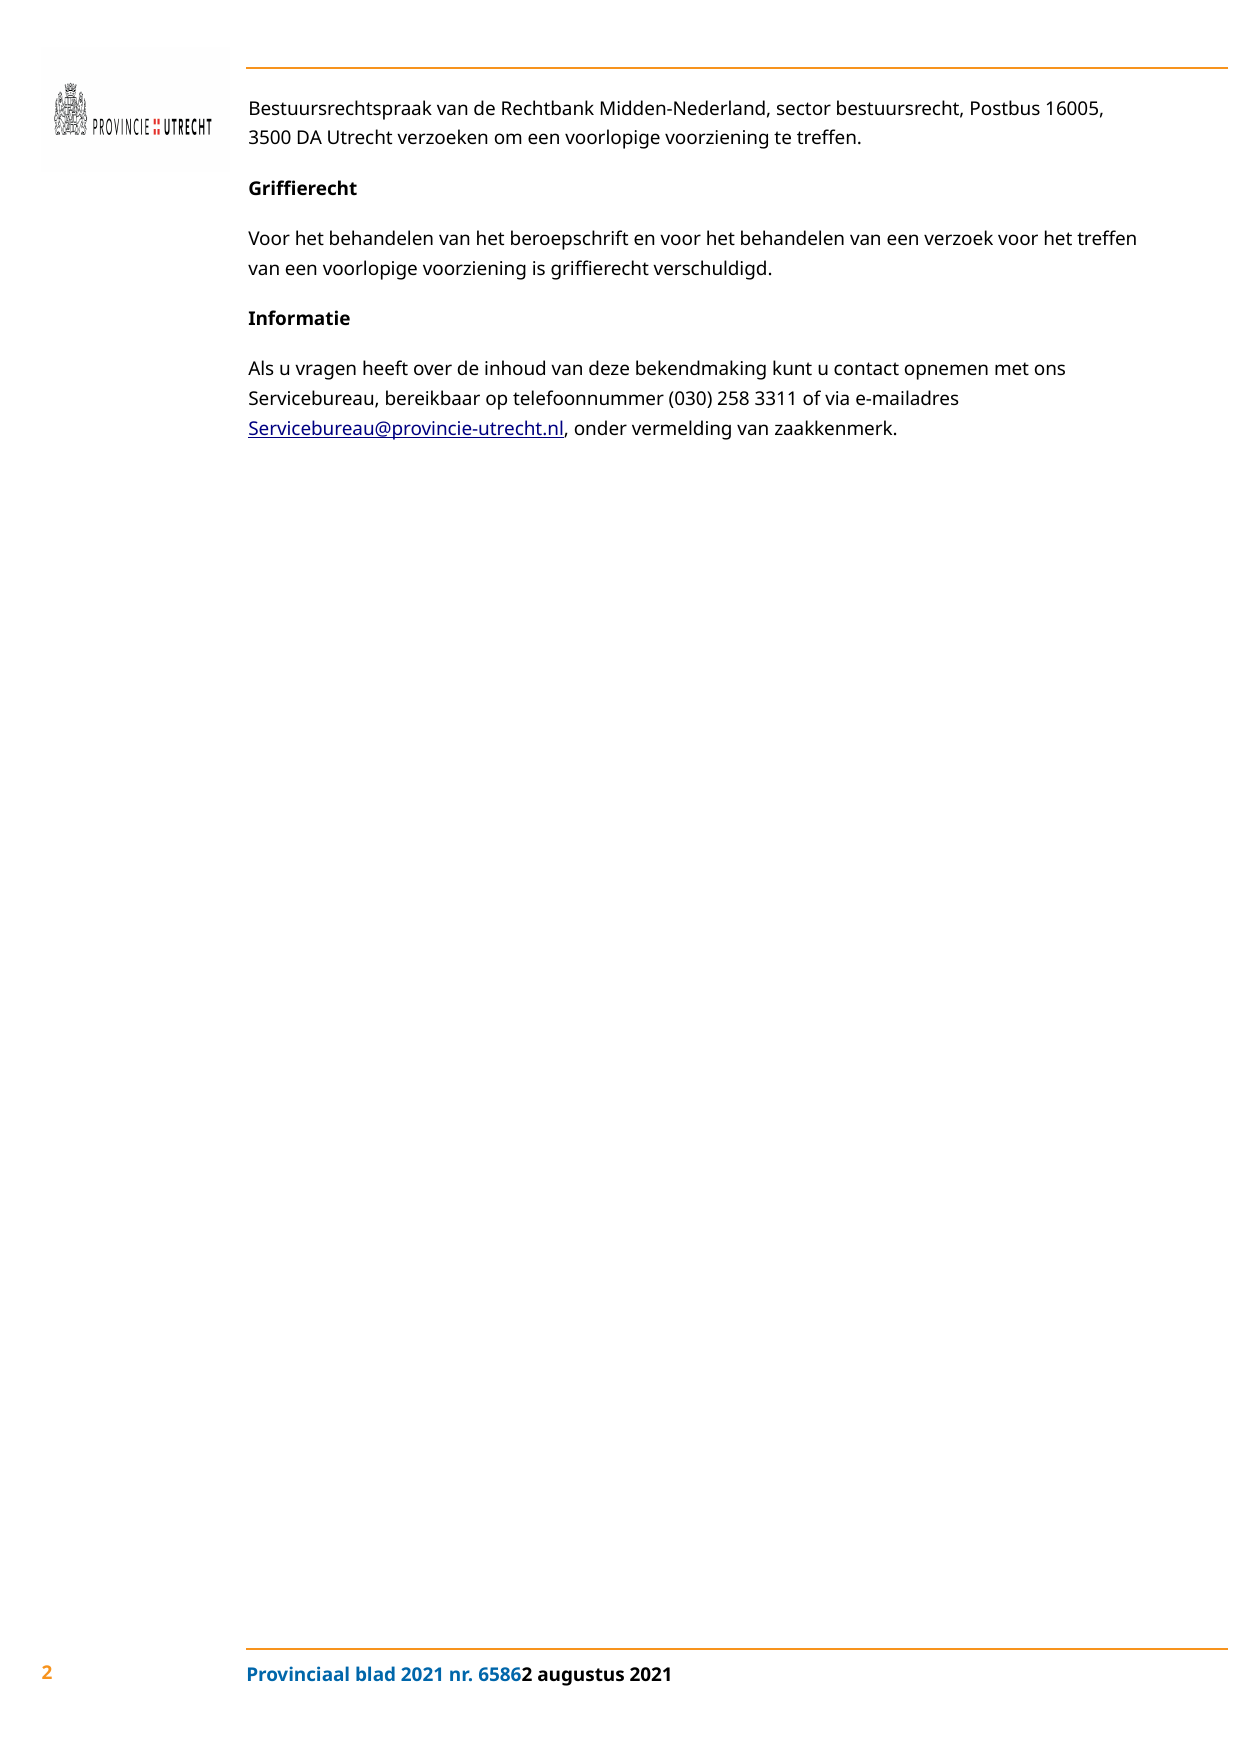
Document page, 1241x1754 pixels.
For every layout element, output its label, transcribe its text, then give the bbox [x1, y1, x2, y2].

text Griffierecht [248, 175, 1152, 201]
text Als u vragen heeft over de inhoud van deze bekendmaking kunt u contact opnemen met ons Servicebureau, bereikbaar op telefoonnummer (030) 258 3311 of via e-mailadres Servicebureau@provincie-utrecht.nl, onder vermelding van zaakkenmerk. [248, 356, 1152, 441]
picture [41, 47, 231, 172]
text Informatie [248, 305, 1152, 331]
text Bestuursrechtspraak van de Rechtbank Midden-Nederland, sector bestuursrecht, Postbus 16005, 3500 DA Utrecht verzoeken om een voorlopige voorziening te treffen. [248, 95, 1152, 150]
text Voor het behandelen van het beroepschrift en voor het behandelen van een verzoek voor het treffen van een voorlopige voorziening is griffierecht verschuldigd. [248, 225, 1152, 281]
